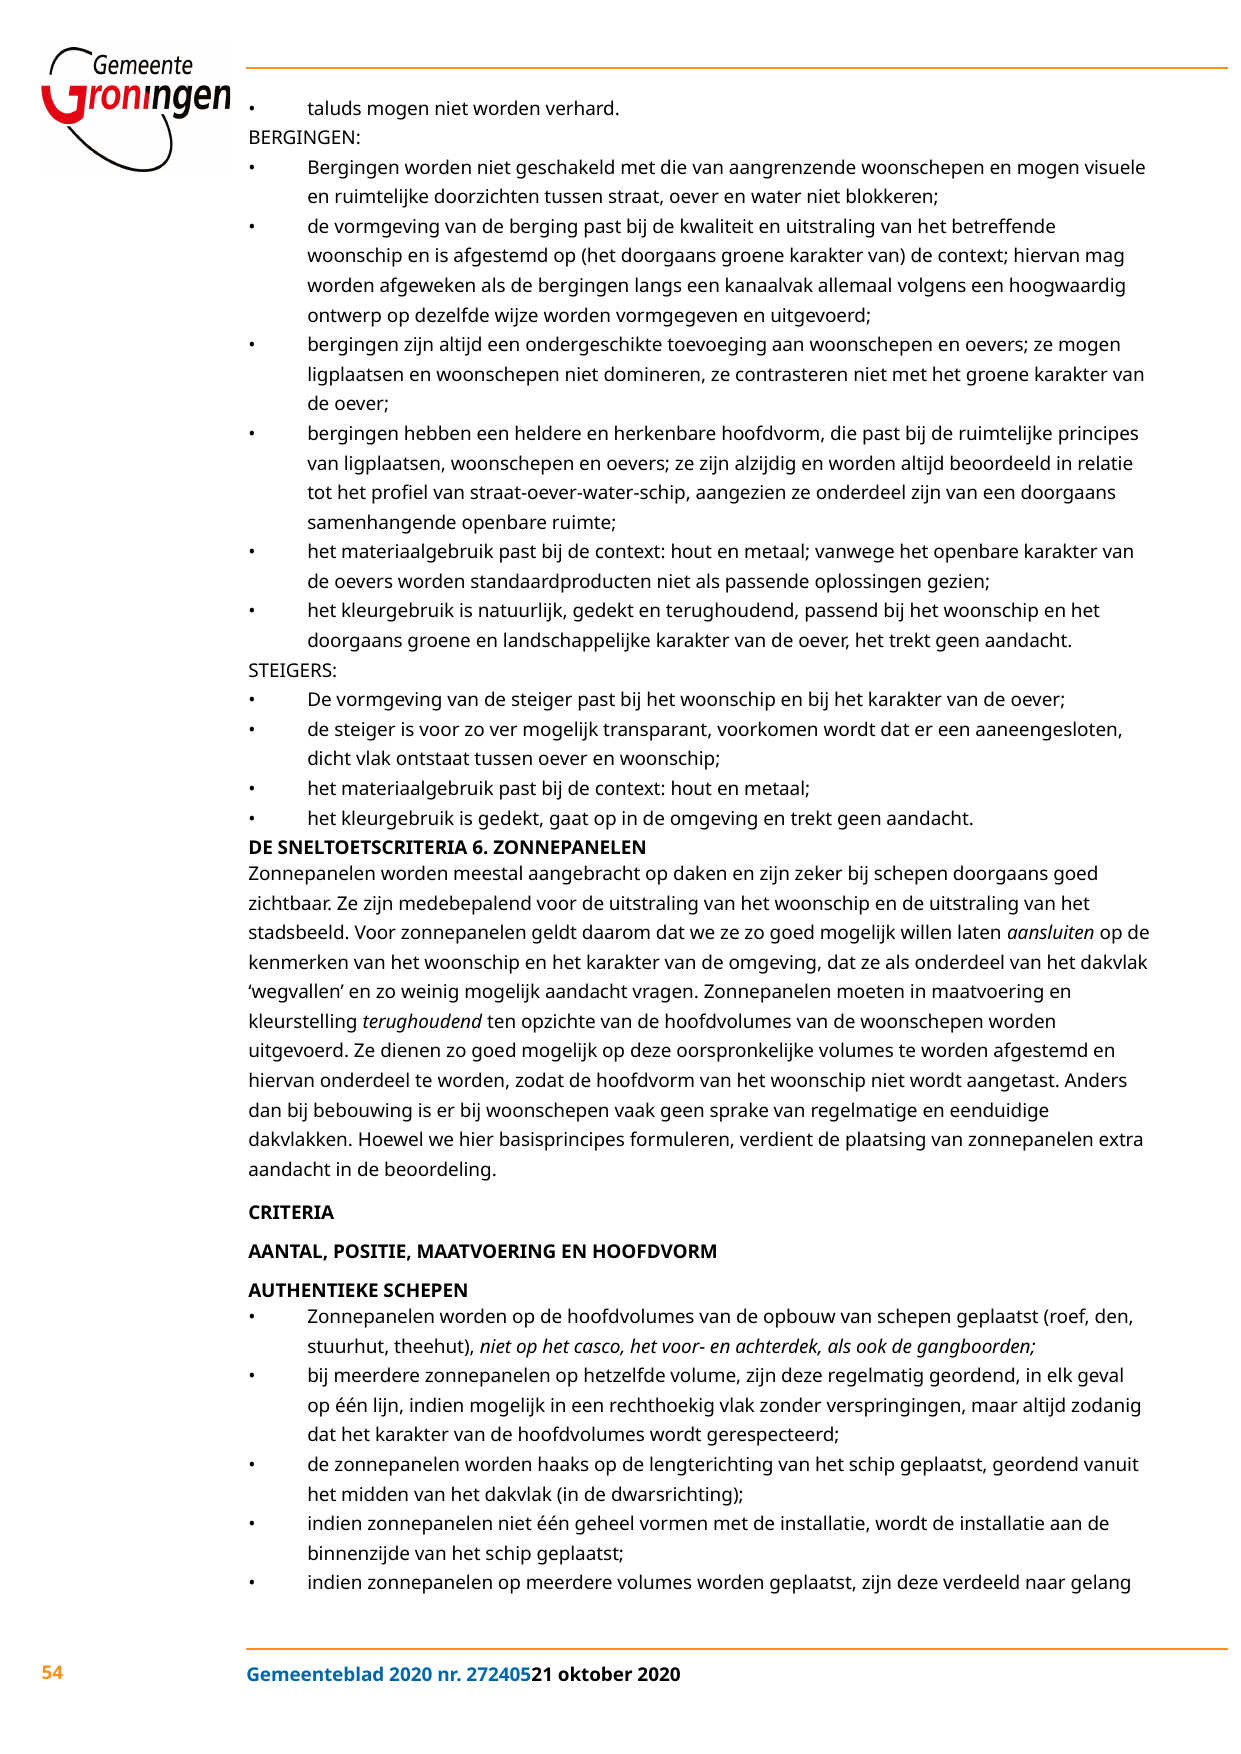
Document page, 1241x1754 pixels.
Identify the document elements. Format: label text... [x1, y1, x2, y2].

list bergingen zijn altijd een ondergeschikte toevoeging aan woonschepen en oevers; ze mogen ligplaatsen en woonschepen niet domineren, ze contrasteren niet met het groene karakter van de oever; [248, 331, 1152, 416]
list het materiaalgebruik past bij de context: hout en metaal; vanwege het openbare karakter van de oevers worden standaardproducten niet als passende oplossingen gezien; [248, 538, 1152, 594]
list de zonnepanelen worden haaks op de lengterichting van het schip geplaatst, geordend vanuit het midden van het dakvlak (in de dwarsrichting); [248, 1451, 1152, 1507]
list taluds mogen niet worden verhard. [248, 95, 1152, 121]
list Bergingen worden niet geschakeld met die van aangrenzende woonschepen en mogen visuele en ruimtelijke doorzichten tussen straat, oever en water niet blokkeren; [248, 154, 1152, 209]
picture [41, 47, 231, 172]
text STEIGERS: [248, 657, 1152, 683]
list het materiaalgebruik past bij de context: hout en metaal; [248, 775, 1152, 801]
list indien zonnepanelen niet één geheel vormen met de installatie, wordt de installatie aan de binnenzijde van het schip geplaatst; [248, 1510, 1152, 1566]
list bergingen hebben een heldere en herkenbare hoofdvorm, die past bij de ruimtelijke principes van ligplaatsen, woonschepen en oevers; ze zijn alzijdig en worden altijd beoordeeld in relatie tot het profiel van straat-oever-water-schip, aangezien ze onderdeel zijn van een doorgaans samenhangende openbare ruimte; [248, 420, 1152, 535]
list De vormgeving van de steiger past bij het woonschip en bij het karakter van de oever; [248, 686, 1152, 712]
list bij meerdere zonnepanelen op hetzelfde volume, zijn deze regelmatig geordend, in elk geval op één lijn, indien mogelijk in een rechthoekig vlak zonder verspringingen, maar altijd zodanig dat het karakter van de hoofdvolumes wordt gerespecteerd; [248, 1362, 1152, 1447]
list Zonnepanelen worden op de hoofdvolumes van de opbouw van schepen geplaatst (roef, den, stuurhut, theehut), niet op het casco, het voor- en achterdek, als ook de gangboorden; [248, 1303, 1152, 1359]
text Zonnepanelen worden meestal aangebracht op daken en zijn zeker bij schepen doorgaans goed zichtbaar. Ze zijn medebepalend voor de uitstraling van het woonschip en de uitstraling van het stadsbeeld. Voor zonnepanelen geldt daarom dat we ze zo goed mogelijk willen laten aansluiten op de kenmerken van het woonschip en het karakter van de omgeving, dat ze als onderdeel van het dakvlak ‘wegvallen’ en zo weinig mogelijk aandacht vragen. Zonnepanelen moeten in maatvoering en kleurstelling terughoudend ten opzichte van de hoofdvolumes van de woonschepen worden uitgevoerd. Ze dienen zo goed mogelijk op deze oorspronkelijke volumes te worden afgestemd en hiervan onderdeel te worden, zodat de hoofdvorm van het woonschip niet wordt aangetast. Anders dan bij bebouwing is er bij woonschepen vaak geen sprake van regelmatige en eenduidige dakvlakken. Hoewel we hier basisprincipes formuleren, verdient de plaatsing van zonnepanelen extra aandacht in de beoordeling. [248, 860, 1152, 1182]
text AANTAL, POSITIE, MAATVOERING EN HOOFDVORM [248, 1238, 1152, 1264]
list de vormgeving van de berging past bij de kwaliteit en uitstraling van het betreffende woonschip en is afgestemd op (het doorgaans groene karakter van) de context; hiervan mag worden afgeweken als de bergingen langs een kanaalvak allemaal volgens een hoogwaardig ontwerp op dezelfde wijze worden vormgegeven en uitgevoerd; [248, 213, 1152, 328]
list het kleurgebruik is natuurlijk, gedekt en terughoudend, passend bij het woonschip en het doorgaans groene en landschappelijke karakter van de oever, het trekt geen aandacht. [248, 598, 1152, 653]
text BERGINGEN: [248, 124, 1152, 150]
text AUTHENTIEKE SCHEPEN [248, 1278, 1152, 1303]
list de steiger is voor zo ver mogelijk transparant, voorkomen wordt dat er een aaneengesloten, dicht vlak ontstaat tussen oever en woonschip; [248, 716, 1152, 771]
list het kleurgebruik is gedekt, gaat op in de omgeving en trekt geen aandacht. [248, 805, 1152, 831]
text CRITERIA [248, 1199, 1152, 1225]
list indien zonnepanelen op meerdere volumes worden geplaatst, zijn deze verdeeld naar gelang [248, 1569, 1152, 1595]
text DE SNELTOETSCRITERIA 6. ZONNEPANELEN [248, 834, 1152, 860]
